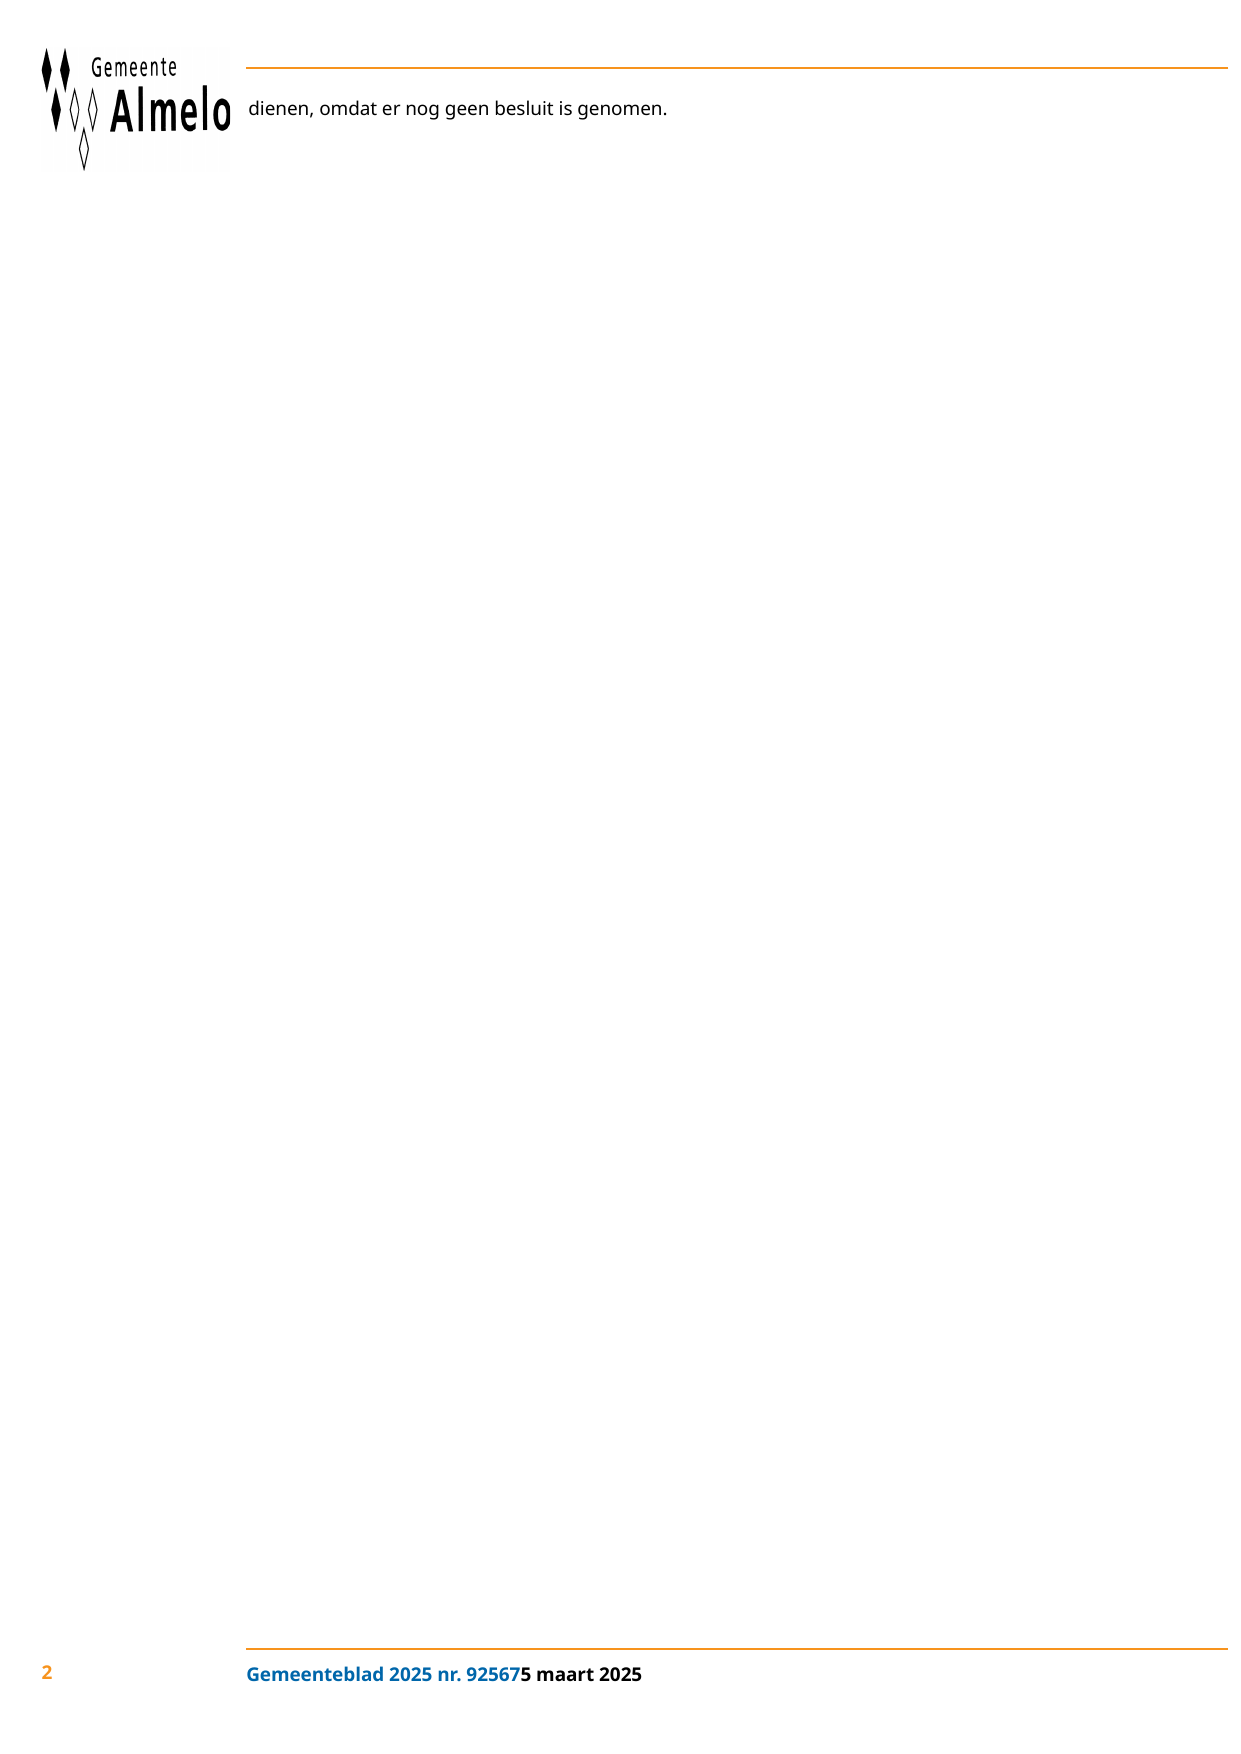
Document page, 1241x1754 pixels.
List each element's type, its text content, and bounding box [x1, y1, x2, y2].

text dienen, omdat er nog geen besluit is genomen. [248, 95, 1152, 121]
picture [41, 47, 231, 172]
